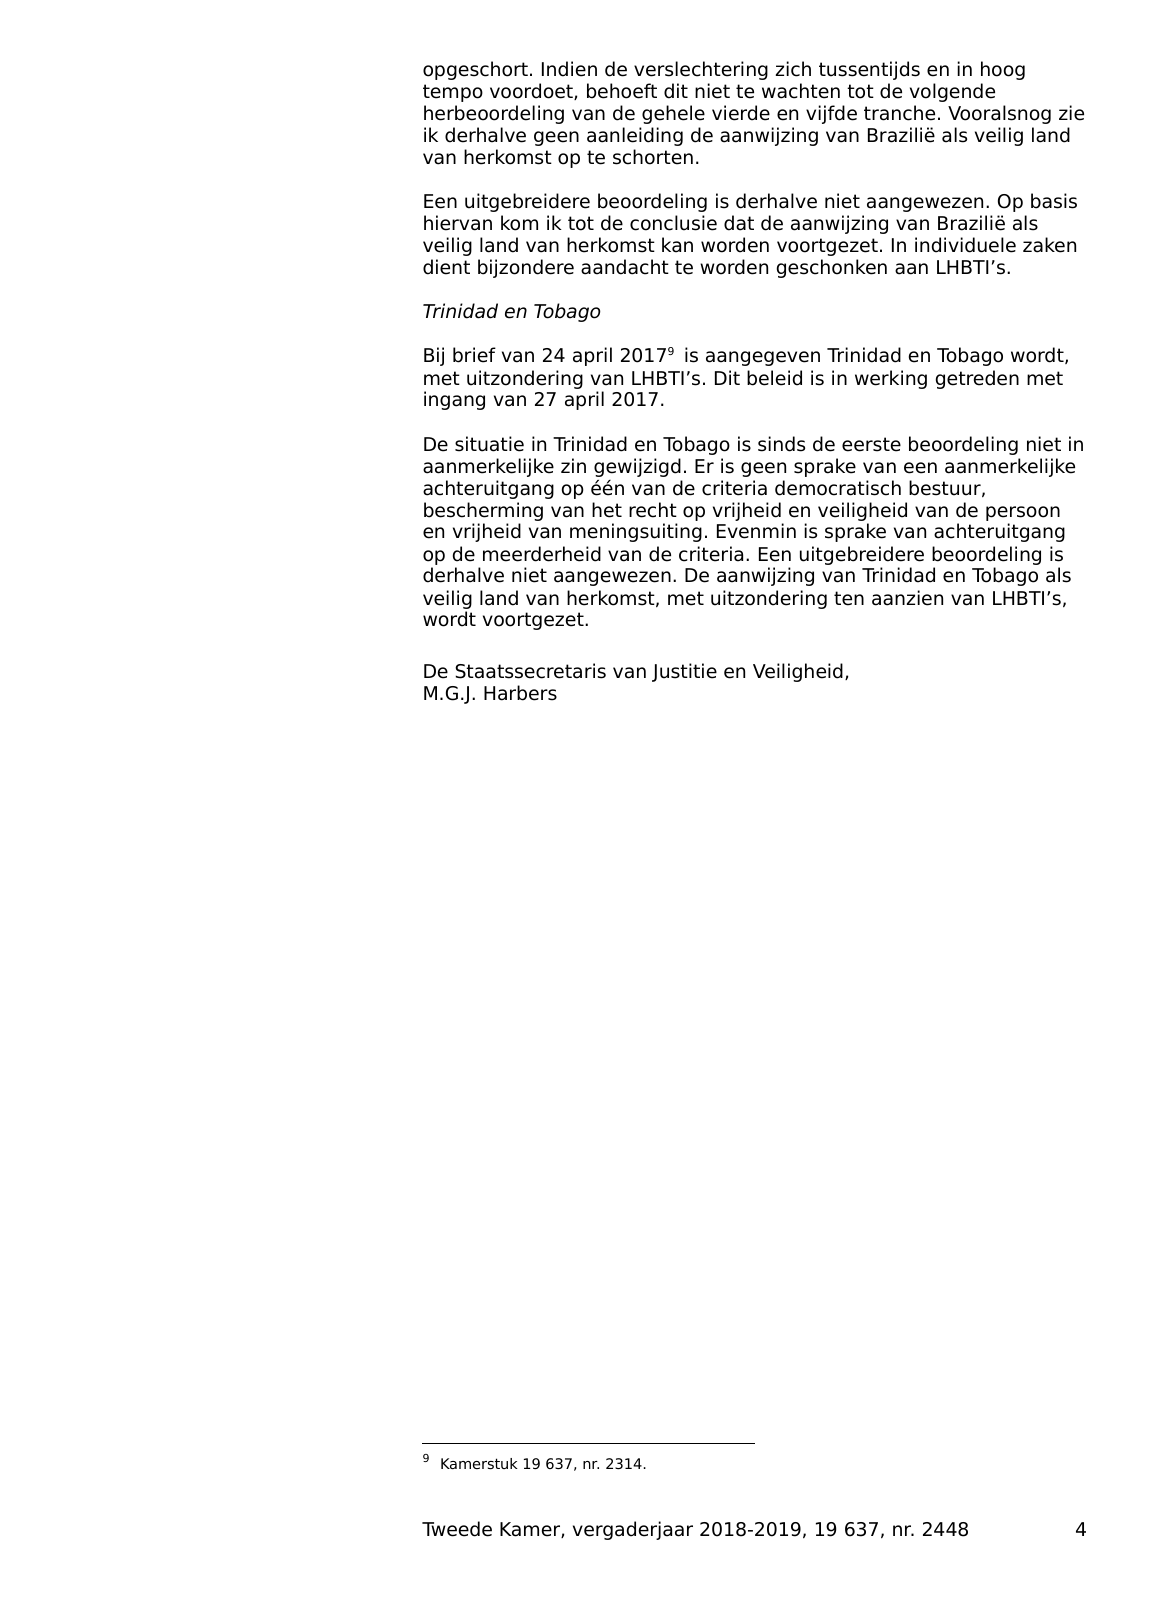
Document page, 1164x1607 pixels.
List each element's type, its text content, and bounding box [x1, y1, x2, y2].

text Een uitgebreidere beoordeling is derhalve niet aangewezen. Op basis hiervan kom ik tot de conclusie dat de aanwijzing van Brazilië als veilig land van herkomst kan worden voortgezet. In individuele zaken dient bijzondere aandacht te worden geschonken aan LHBTI’s. [422, 191, 1087, 279]
text Bij brief van 24 april 2017 is aangegeven Trinidad en Tobago wordt, met uitzondering van LHBTI’s. Dit beleid is in werking getreden met ingang van 27 april 2017. [422, 345, 1087, 411]
text Kamerstuk 19 637, nr. 2314. [422, 1452, 1087, 1474]
subtitle Trinidad en Tobago [422, 301, 1087, 323]
text De Staatssecretaris van Justitie en Veiligheid, M.G.J. Harbers [422, 661, 1087, 705]
text De situatie in Trinidad en Tobago is sinds de eerste beoordeling niet in aanmerkelijke zin gewijzigd. Er is geen sprake van een aanmerkelijke achteruitgang op één van de criteria democratisch bestuur, bescherming van het recht op vrijheid en veiligheid van de persoon en vrijheid van meningsuiting. Evenmin is sprake van achteruitgang op de meerderheid van de criteria. Een uitgebreidere beoordeling is derhalve niet aangewezen. De aanwijzing van Trinidad en Tobago als veilig land van herkomst, met uitzondering ten aanzien van LHBTI’s, wordt voortgezet. [422, 433, 1087, 631]
text opgeschort. Indien de verslechtering zich tussentijds en in hoog tempo voordoet, behoeft dit niet te wachten tot de volgende herbeoordeling van de gehele vierde en vijfde tranche. Vooralsnog zie ik derhalve geen aanleiding de aanwijzing van Brazilië als veilig land van herkomst op te schorten. [422, 59, 1087, 169]
